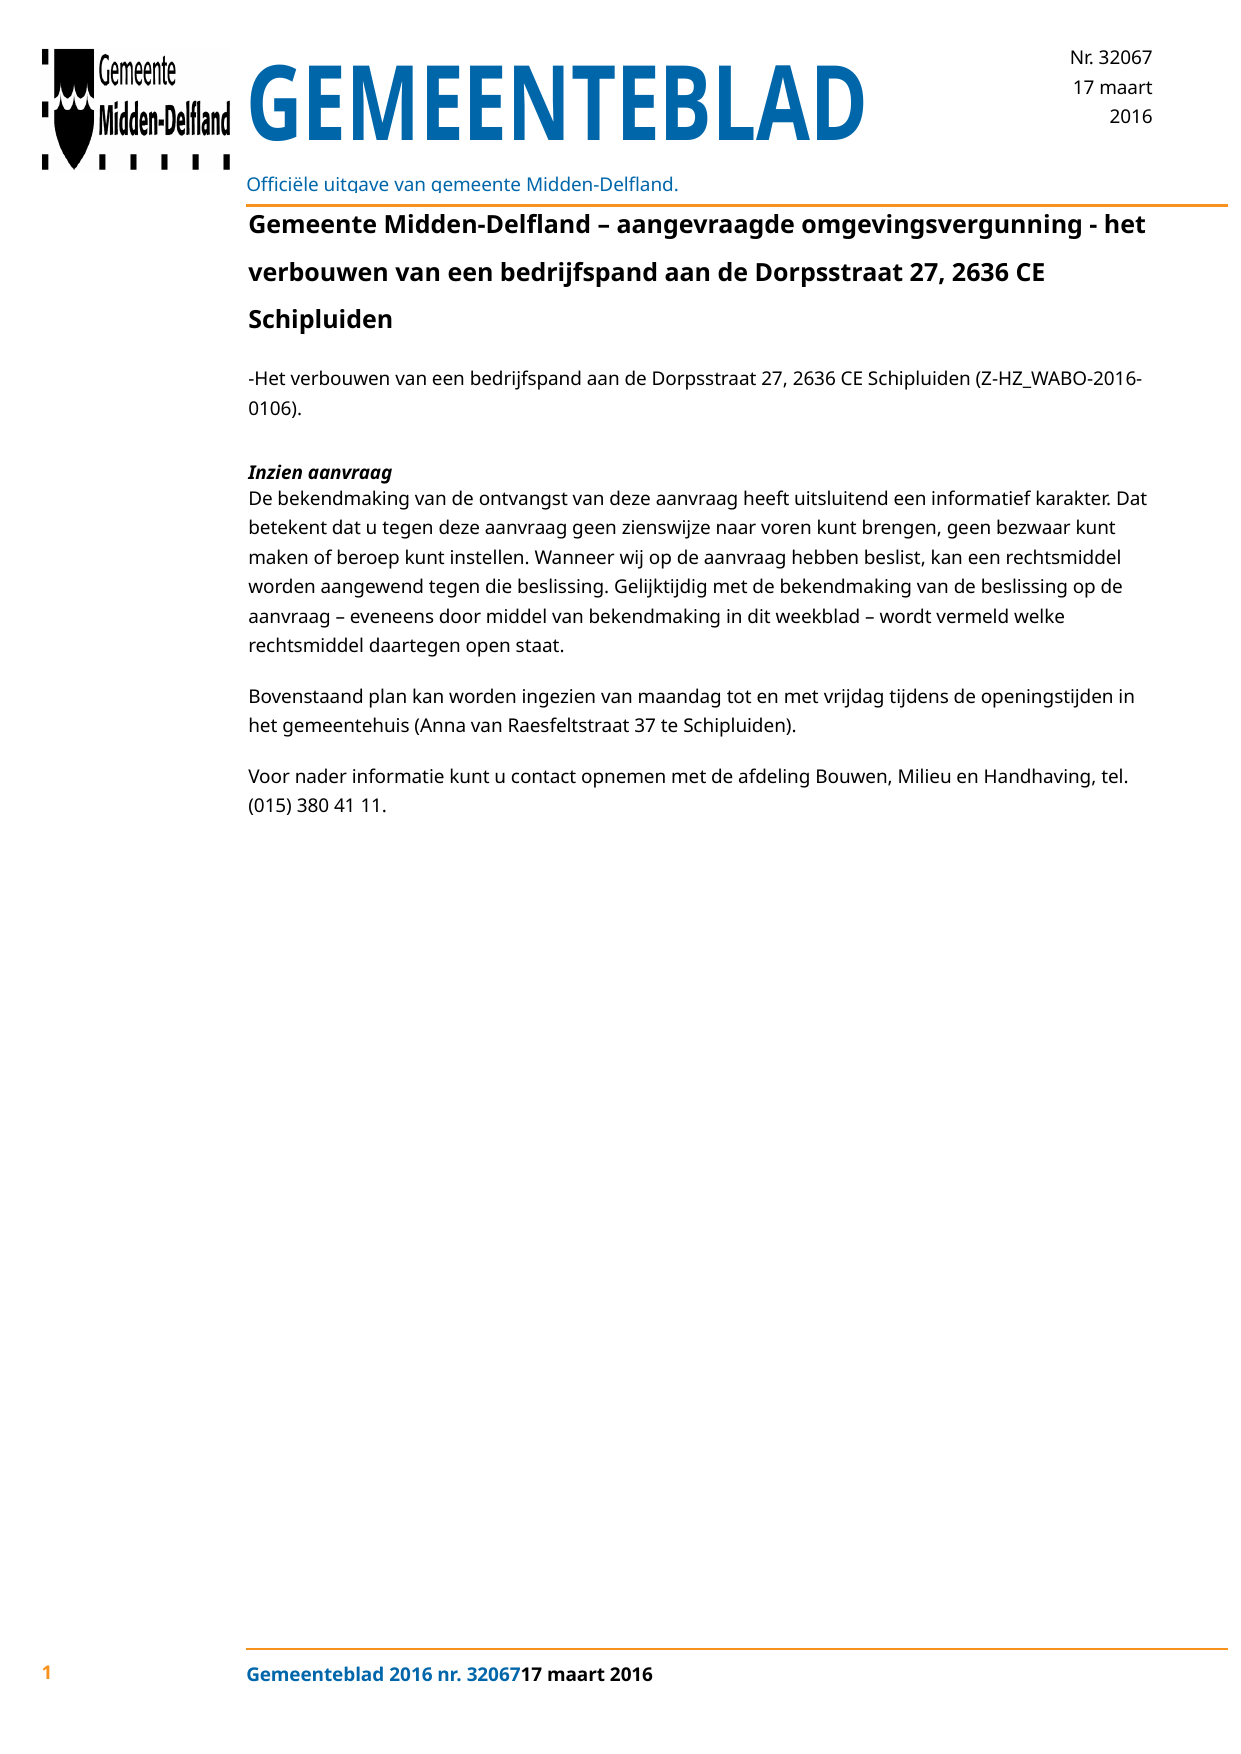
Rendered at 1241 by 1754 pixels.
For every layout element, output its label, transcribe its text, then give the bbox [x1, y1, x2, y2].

text Inzien aanvraag [248, 459, 1152, 485]
text Voor nader informatie kunt u contact opnemen met de afdeling Bouwen, Milieu en Handhaving, tel. (015) 380 41 11. [248, 763, 1152, 818]
text -Het verbouwen van een bedrijfspand aan de Dorpsstraat 27, 2636 CE Schipluiden (Z-HZ_WABO-2016-0106). [248, 366, 1152, 421]
picture [41, 47, 231, 172]
text Bovenstaand plan kan worden ingezien van maandag tot en met vrijdag tijdens de openingstijden in het gemeentehuis (Anna van Raesfeltstraat 37 te Schipluiden). [248, 683, 1152, 738]
text Gemeente Midden-Delfland – aangevraagde omgevingsvergunning - het verbouwen van een bedrijfspand aan de Dorpsstraat 27, 2636 CE Schipluiden [248, 207, 1152, 336]
text De bekendmaking van de ontvangst van deze aanvraag heeft uitsluitend een informatief karakter. Dat betekent dat u tegen deze aanvraag geen zienswijze naar voren kunt brengen, geen bezwaar kunt maken of beroep kunt instellen. Wanneer wij op de aanvraag hebben beslist, kan een rechtsmiddel worden aangewend tegen die beslissing. Gelijktijdig met de bekendmaking van de beslissing op de aanvraag – eveneens door middel van bekendmaking in dit weekblad – wordt vermeld welke rechtsmiddel daartegen open staat. [248, 485, 1152, 658]
